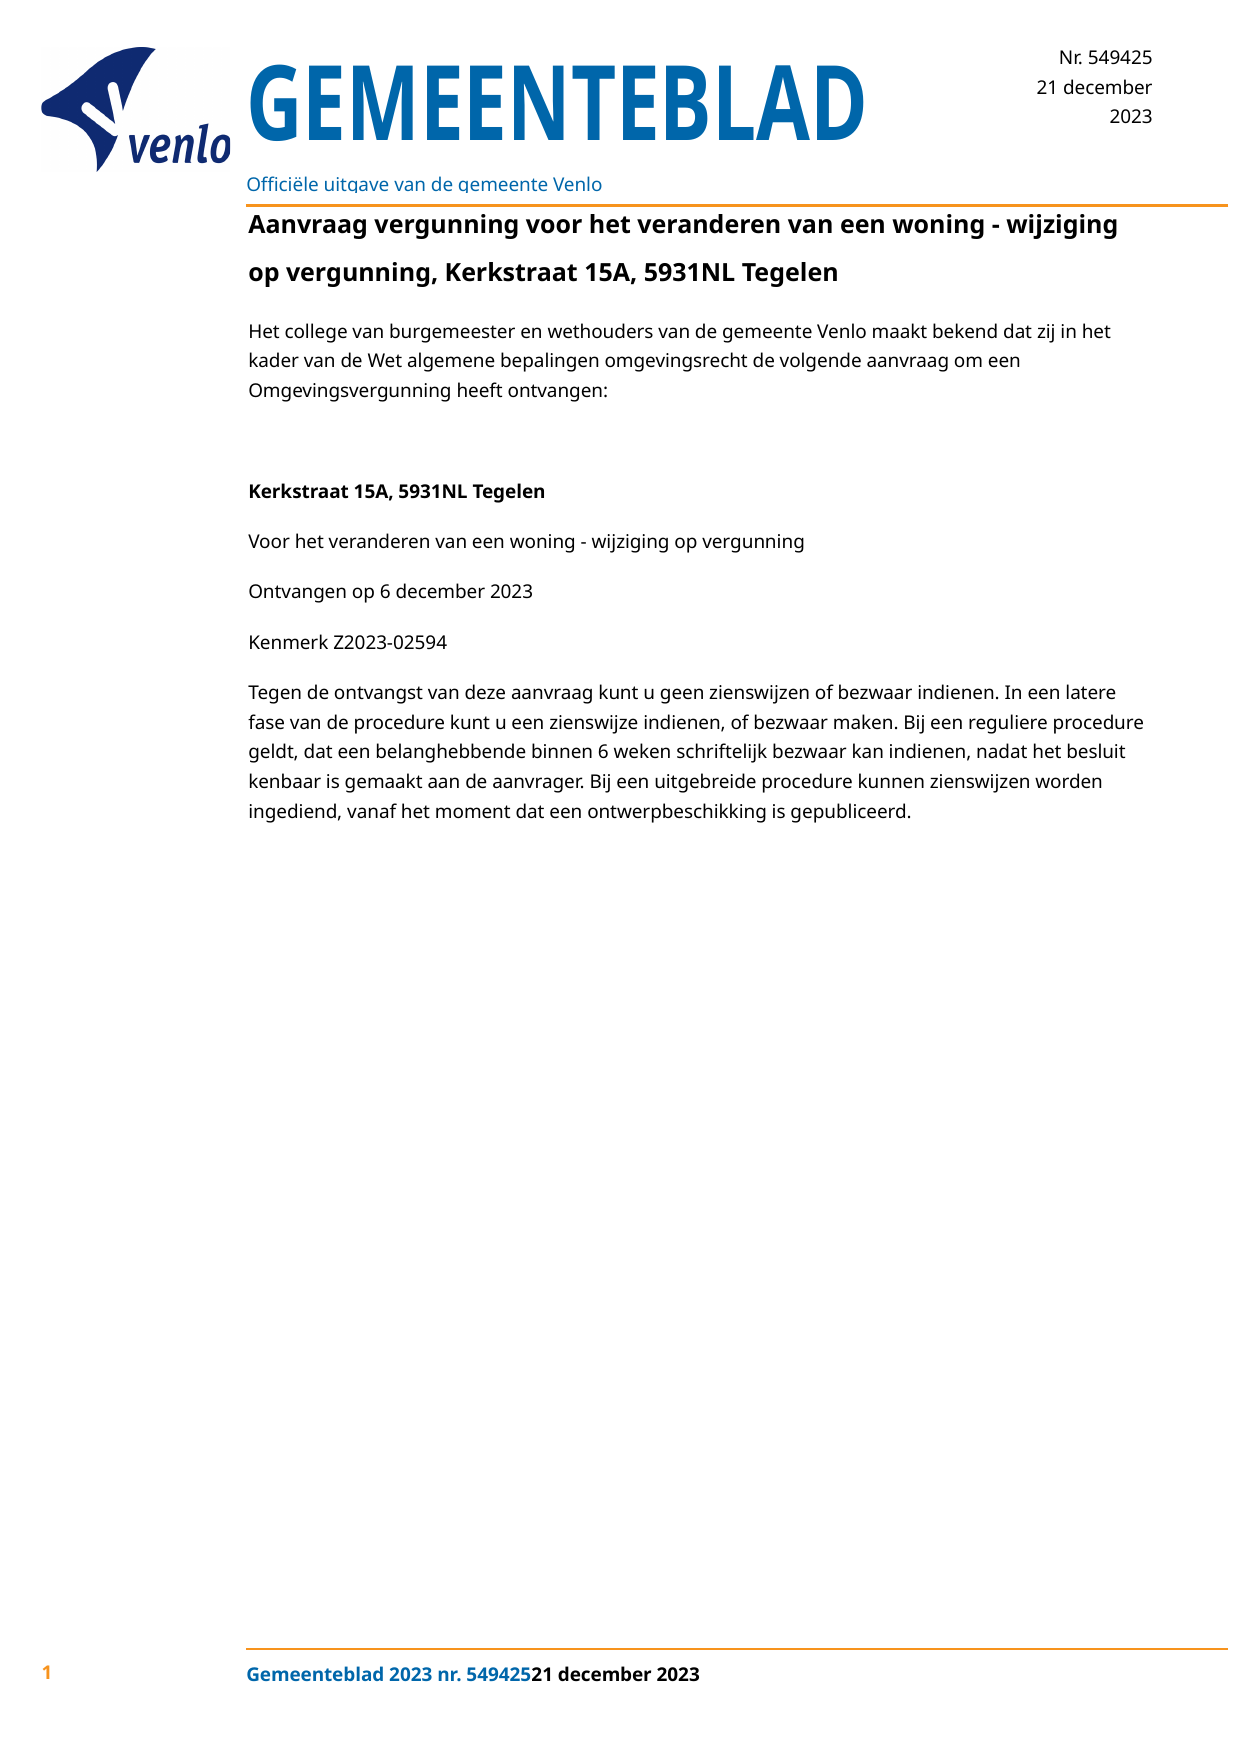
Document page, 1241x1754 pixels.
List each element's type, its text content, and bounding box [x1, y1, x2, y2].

text Aanvraag vergunning voor het veranderen van een woning - wijziging op vergunning, Kerkstraat 15A, 5931NL Tegelen [248, 207, 1152, 288]
text Het college van burgemeester en wethouders van de gemeente Venlo maakt bekend dat zij in het kader van de Wet algemene bepalingen omgevingsrecht de volgende aanvraag om een Omgevingsvergunning heeft ontvangen: [248, 318, 1152, 403]
picture [41, 47, 231, 172]
text Voor het veranderen van een woning - wijziging op vergunning [248, 528, 1152, 554]
text Tegen de ontvangst van deze aanvraag kunt u geen zienswijzen of bezwaar indienen. In een latere fase van de procedure kunt u een zienswijze indienen, of bezwaar maken. Bij een reguliere procedure geldt, dat een belanghebbende binnen 6 weken schriftelijk bezwaar kan indienen, nadat het besluit kenbaar is gemaakt aan de aanvrager. Bij een uitgebreide procedure kunnen zienswijzen worden ingediend, vanaf het moment dat een ontwerpbeschikking is gepubliceerd. [248, 679, 1152, 824]
text Kenmerk Z2023-02594 [248, 629, 1152, 655]
text Kerkstraat 15A, 5931NL Tegelen [248, 478, 1152, 504]
text Ontvangen op 6 december 2023 [248, 579, 1152, 604]
